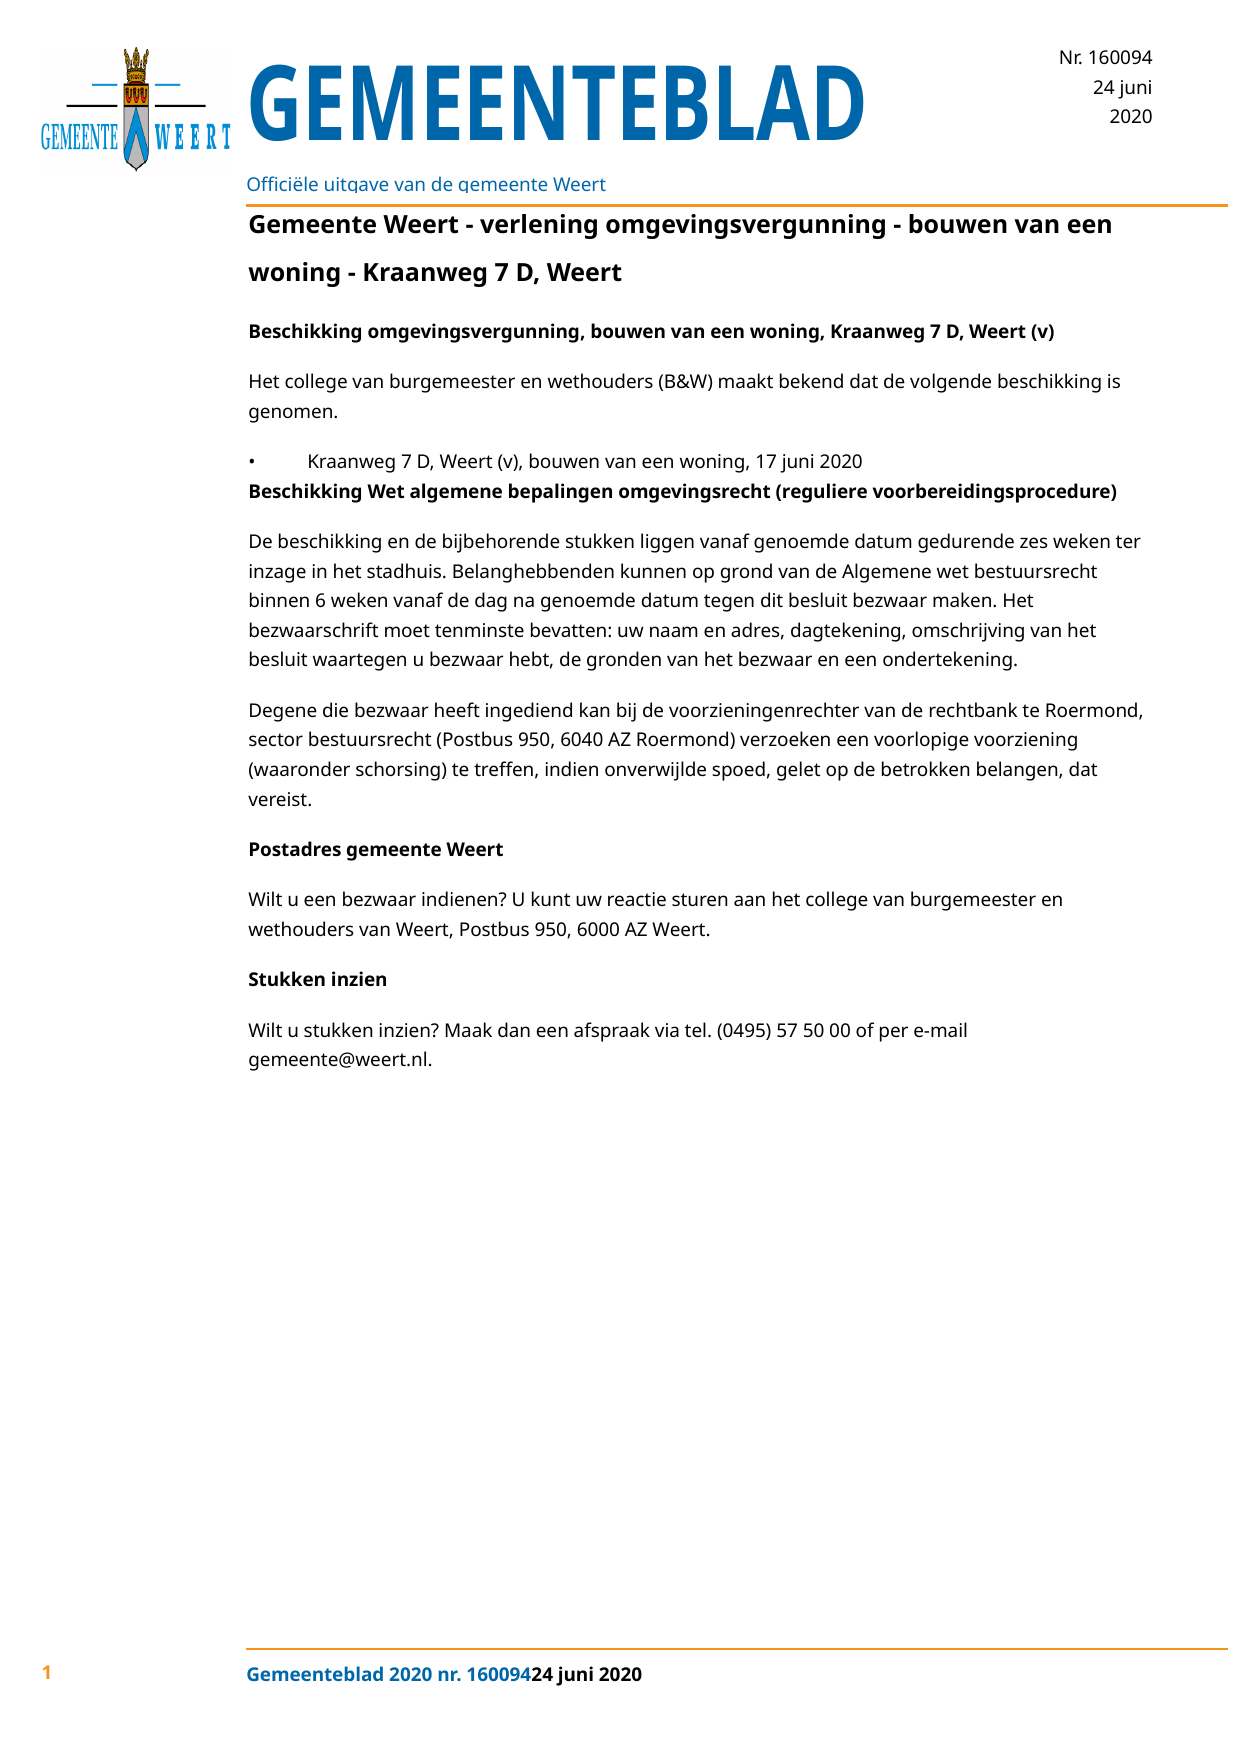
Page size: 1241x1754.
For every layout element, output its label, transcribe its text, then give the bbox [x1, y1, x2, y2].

text Degene die bezwaar heeft ingediend kan bij de voorzieningenrechter van de rechtbank te Roermond, sector bestuursrecht (Postbus 950, 6040 AZ Roermond) verzoeken een voorlopige voorziening (waaronder schorsing) te treffen, indien onverwijlde spoed, gelet op de betrokken belangen, dat vereist. [248, 697, 1152, 812]
picture [41, 47, 231, 172]
text Stukken inzien [248, 967, 1152, 992]
text Gemeente Weert - verlening omgevingsvergunning - bouwen van een woning - Kraanweg 7 D, Weert [248, 207, 1152, 288]
text Het college van burgemeester en wethouders (B&W) maakt bekend dat de volgende beschikking is genomen. [248, 368, 1152, 424]
text Wilt u stukken inzien? Maak dan een afspraak via tel. (0495) 57 50 00 of per e-mail gemeente@weert.nl. [248, 1017, 1152, 1072]
text Beschikking omgevingsvergunning, bouwen van een woning, Kraanweg 7 D, Weert (v) [248, 318, 1152, 344]
text Postadres gemeente Weert [248, 836, 1152, 862]
text Wilt u een bezwaar indienen? U kunt uw reactie sturen aan het college van burgemeester en wethouders van Weert, Postbus 950, 6000 AZ Weert. [248, 887, 1152, 942]
list Kraanweg 7 D, Weert (v), bouwen van een woning, 17 juni 2020 [248, 448, 1152, 474]
text Beschikking Wet algemene bepalingen omgevingsrecht (reguliere voorbereidingsprocedure) [248, 478, 1152, 504]
text De beschikking en de bijbehorende stukken liggen vanaf genoemde datum gedurende zes weken ter inzage in het stadhuis. Belanghebbenden kunnen op grond van de Algemene wet bestuursrecht binnen 6 weken vanaf de dag na genoemde datum tegen dit besluit bezwaar maken. Het bezwaarschrift moet tenminste bevatten: uw naam en adres, dagtekening, omschrijving van het besluit waartegen u bezwaar hebt, de gronden van het bezwaar en een ondertekening. [248, 528, 1152, 672]
